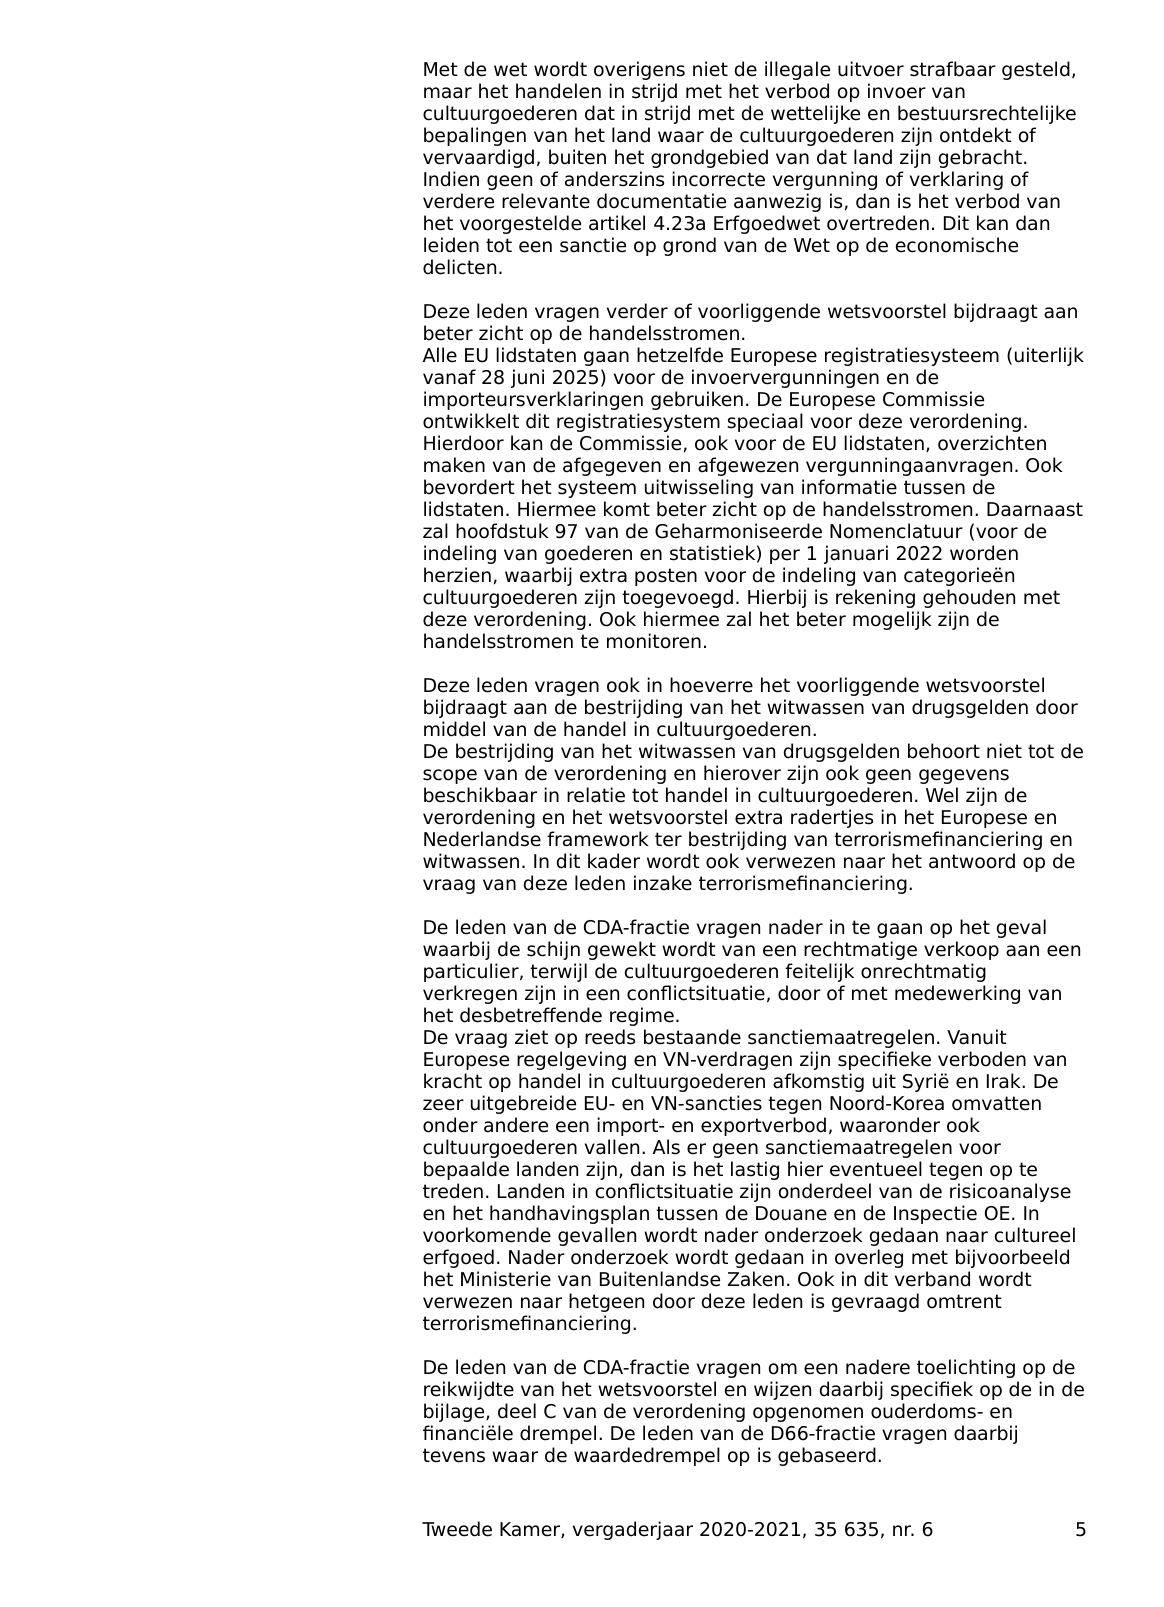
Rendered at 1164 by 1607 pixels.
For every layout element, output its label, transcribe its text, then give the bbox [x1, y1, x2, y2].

text De leden van de CDA-fractie vragen nader in te gaan op het geval waarbij de schijn gewekt wordt van een rechtmatige verkoop aan een particulier, terwijl de cultuurgoederen feitelijk onrechtmatig verkregen zijn in een conflictsituatie, door of met medewerking van het desbetreffende regime. [422, 917, 1087, 1027]
text Met de wet wordt overigens niet de illegale uitvoer strafbaar gesteld, maar het handelen in strijd met het verbod op invoer van cultuurgoederen dat in strijd met de wettelijke en bestuursrechtelijke bepalingen van het land waar de cultuurgoederen zijn ontdekt of vervaardigd, buiten het grondgebied van dat land zijn gebracht. Indien geen of anderszins incorrecte vergunning of verklaring of verdere relevante documentatie aanwezig is, dan is het verbod van het voorgestelde artikel 4.23a Erfgoedwet overtreden. Dit kan dan leiden tot een sanctie op grond van de Wet op de economische delicten. [422, 59, 1087, 279]
text De vraag ziet op reeds bestaande sanctiemaatregelen. Vanuit Europese regelgeving en VN-verdragen zijn specifieke verboden van kracht op handel in cultuurgoederen afkomstig uit Syrië en Irak. De zeer uitgebreide EU- en VN-sancties tegen Noord-Korea omvatten onder andere een import- en exportverbod, waaronder ook cultuurgoederen vallen. Als er geen sanctiemaatregelen voor bepaalde landen zijn, dan is het lastig hier eventueel tegen op te treden. Landen in conflictsituatie zijn onderdeel van de risicoanalyse en het handhavingsplan tussen de Douane en de Inspectie OE. In voorkomende gevallen wordt nader onderzoek gedaan naar cultureel erfgoed. Nader onderzoek wordt gedaan in overleg met bijvoorbeeld het Ministerie van Buitenlandse Zaken. Ook in dit verband wordt verwezen naar hetgeen door deze leden is gevraagd omtrent terrorismefinanciering. [422, 1027, 1087, 1334]
text De bestrijding van het witwassen van drugsgelden behoort niet tot de scope van de verordening en hierover zijn ook geen gegevens beschikbaar in relatie tot handel in cultuurgoederen. Wel zijn de verordening en het wetsvoorstel extra radertjes in het Europese en Nederlandse framework ter bestrijding van terrorismefinanciering en witwassen. In dit kader wordt ook verwezen naar het antwoord op de vraag van deze leden inzake terrorismefinanciering. [422, 741, 1087, 895]
text Alle EU lidstaten gaan hetzelfde Europese registratiesysteem (uiterlijk vanaf 28 juni 2025) voor de invoervergunningen en de importeursverklaringen gebruiken. De Europese Commissie ontwikkelt dit registratiesystem speciaal voor deze verordening. Hierdoor kan de Commissie, ook voor de EU lidstaten, overzichten maken van de afgegeven en afgewezen vergunningaanvragen. Ook bevordert het systeem uitwisseling van informatie tussen de lidstaten. Hiermee komt beter zicht op de handelsstromen. Daarnaast zal hoofdstuk 97 van de Geharmoniseerde Nomenclatuur (voor de indeling van goederen en statistiek) per 1 januari 2022 worden herzien, waarbij extra posten voor de indeling van categorieën cultuurgoederen zijn toegevoegd. Hierbij is rekening gehouden met deze verordening. Ook hiermee zal het beter mogelijk zijn de handelsstromen te monitoren. [422, 345, 1087, 653]
text Deze leden vragen ook in hoeverre het voorliggende wetsvoorstel bijdraagt aan de bestrijding van het witwassen van drugsgelden door middel van de handel in cultuurgoederen. [422, 675, 1087, 741]
text De leden van de CDA-fractie vragen om een nadere toelichting op de reikwijdte van het wetsvoorstel en wijzen daarbij specifiek op de in de bijlage, deel C van de verordening opgenomen ouderdoms- en financiële drempel. De leden van de D66-fractie vragen daarbij tevens waar de waardedrempel op is gebaseerd. [422, 1357, 1087, 1467]
text Deze leden vragen verder of voorliggende wetsvoorstel bijdraagt aan beter zicht op de handelsstromen. [422, 301, 1087, 345]
